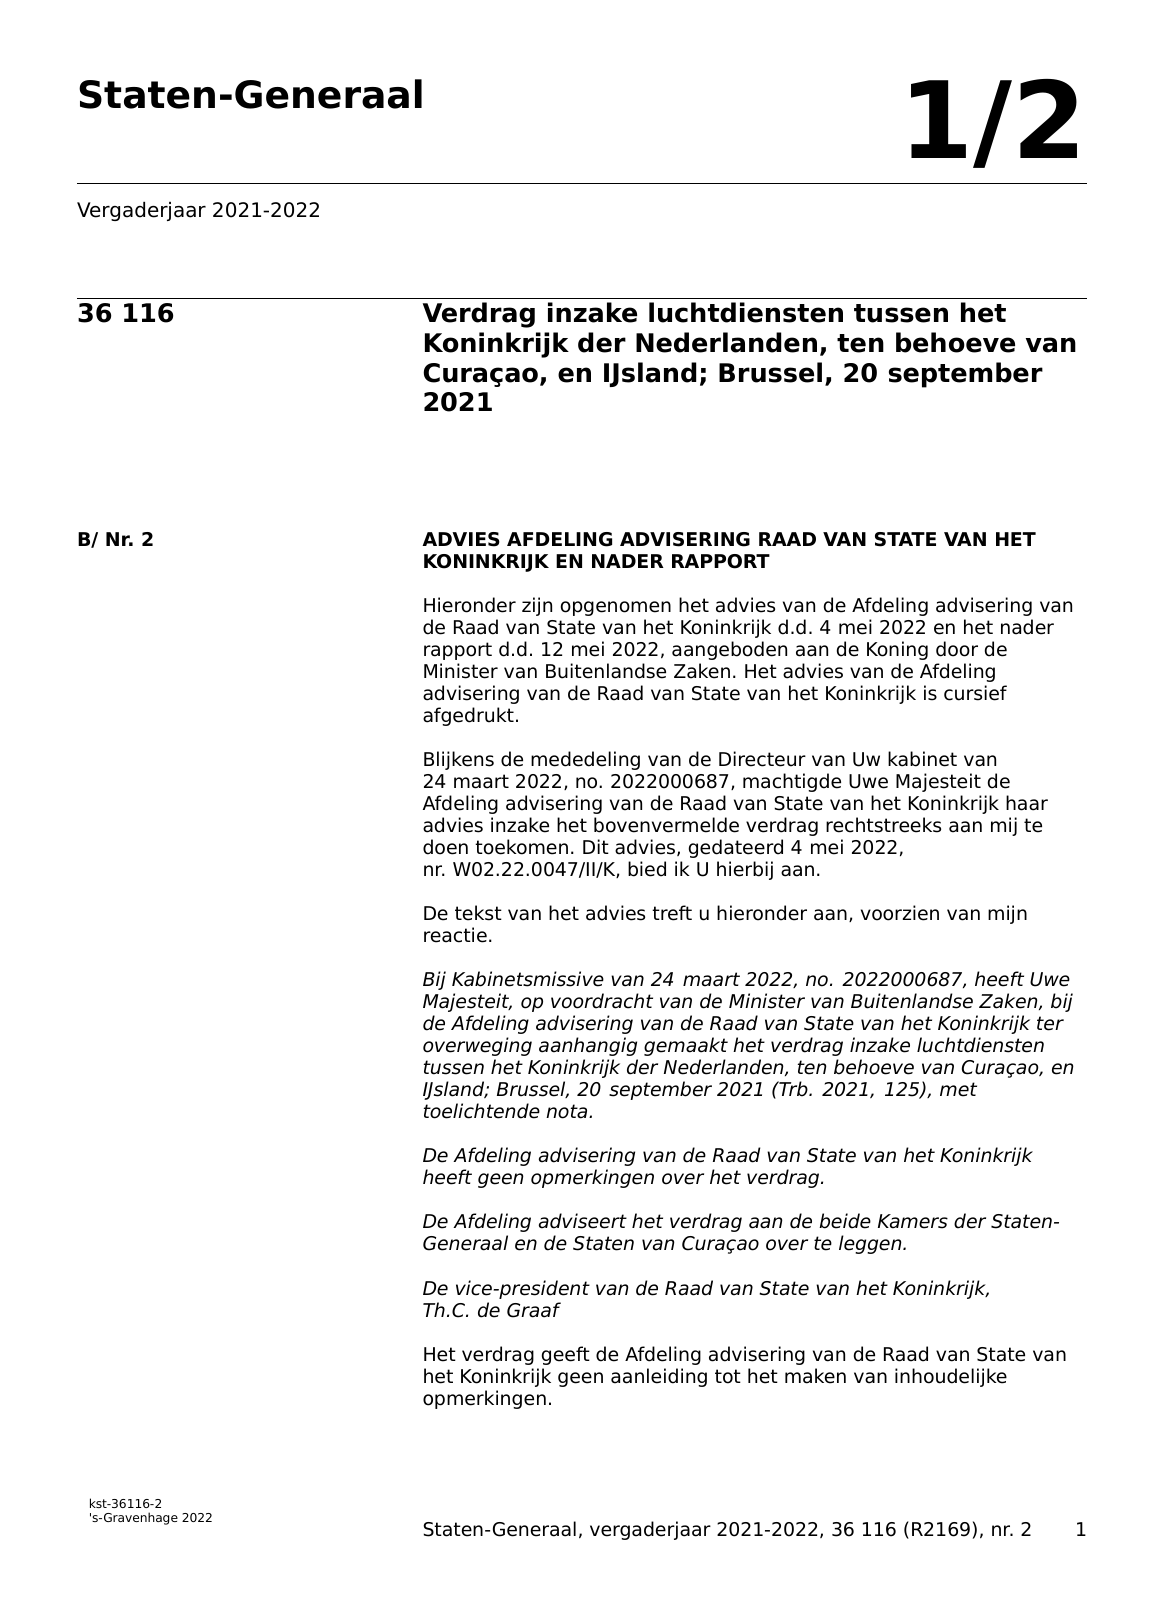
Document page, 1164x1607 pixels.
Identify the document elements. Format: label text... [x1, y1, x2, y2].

subtitle B/ Nr. 2 ADVIES AFDELING ADVISERING RAAD VAN STATE VAN HET KONINKRIJK EN NADER RAPPORT [77, 529, 1087, 573]
text De vice-president van de Raad van State van het Koninkrijk, [422, 1277, 1087, 1299]
text Blijkens de mededeling van de Directeur van Uw kabinet van 24 maart 2022, no. 2022000687, machtigde Uwe Majesteit de Afdeling advisering van de Raad van State van het Koninkrijk haar advies inzake het bovenvermelde verdrag rechtstreeks aan mij te doen toekomen. Dit advies, gedateerd 4 mei 2022, nr. W02.22.0047/II/K, bied ik U hierbij aan. [422, 749, 1087, 881]
text Het verdrag geeft de Afdeling advisering van de Raad van State van het Koninkrijk geen aanleiding tot het maken van inhoudelijke opmerkingen. [422, 1344, 1087, 1409]
text kst-36116-2 [88, 1497, 323, 1511]
text De Afdeling adviseert het verdrag aan de beide Kamers der Staten-Generaal en de Staten van Curaçao over te leggen. [422, 1211, 1087, 1255]
text 's-Gravenhage 2022 [88, 1511, 323, 1525]
text Bij Kabinetsmissive van 24 maart 2022, no. 2022000687, heeft Uwe Majesteit, op voordracht van de Minister van Buitenlandse Zaken, bij de Afdeling advisering van de Raad van State van het Koninkrijk ter overweging aanhangig gemaakt het verdrag inzake luchtdiensten tussen het Koninkrijk der Nederlanden, ten behoeve van Curaçao, en IJsland; Brussel, 20 september 2021 (Trb. 2021, 125), met toelichtende nota. [422, 969, 1087, 1123]
text De Afdeling advisering van de Raad van State van het Koninkrijk heeft geen opmerkingen over het verdrag. [422, 1145, 1087, 1189]
table_header 1/2 [886, 59, 1087, 183]
text Th.C. de Graaf [422, 1299, 1087, 1321]
text De tekst van het advies treft u hieronder aan, voorzien van mijn reactie. [422, 903, 1087, 947]
subtitle 36 116 Verdrag inzake luchtdiensten tussen het Koninkrijk der Nederlanden, ten behoeve van Curaçao, en IJsland; Brussel, 20 september 2021 [77, 299, 1087, 418]
text Hieronder zijn opgenomen het advies van de Afdeling advisering van de Raad van State van het Koninkrijk d.d. 4 mei 2022 en het nader rapport d.d. 12 mei 2022, aangeboden aan de Koning door de Minister van Buitenlandse Zaken. Het advies van de Afdeling advisering van de Raad van State van het Koninkrijk is cursief afgedrukt. [422, 595, 1087, 727]
table_cell Vergaderjaar 2021-2022 [77, 184, 1087, 298]
table_header Staten-Generaal [77, 59, 886, 183]
